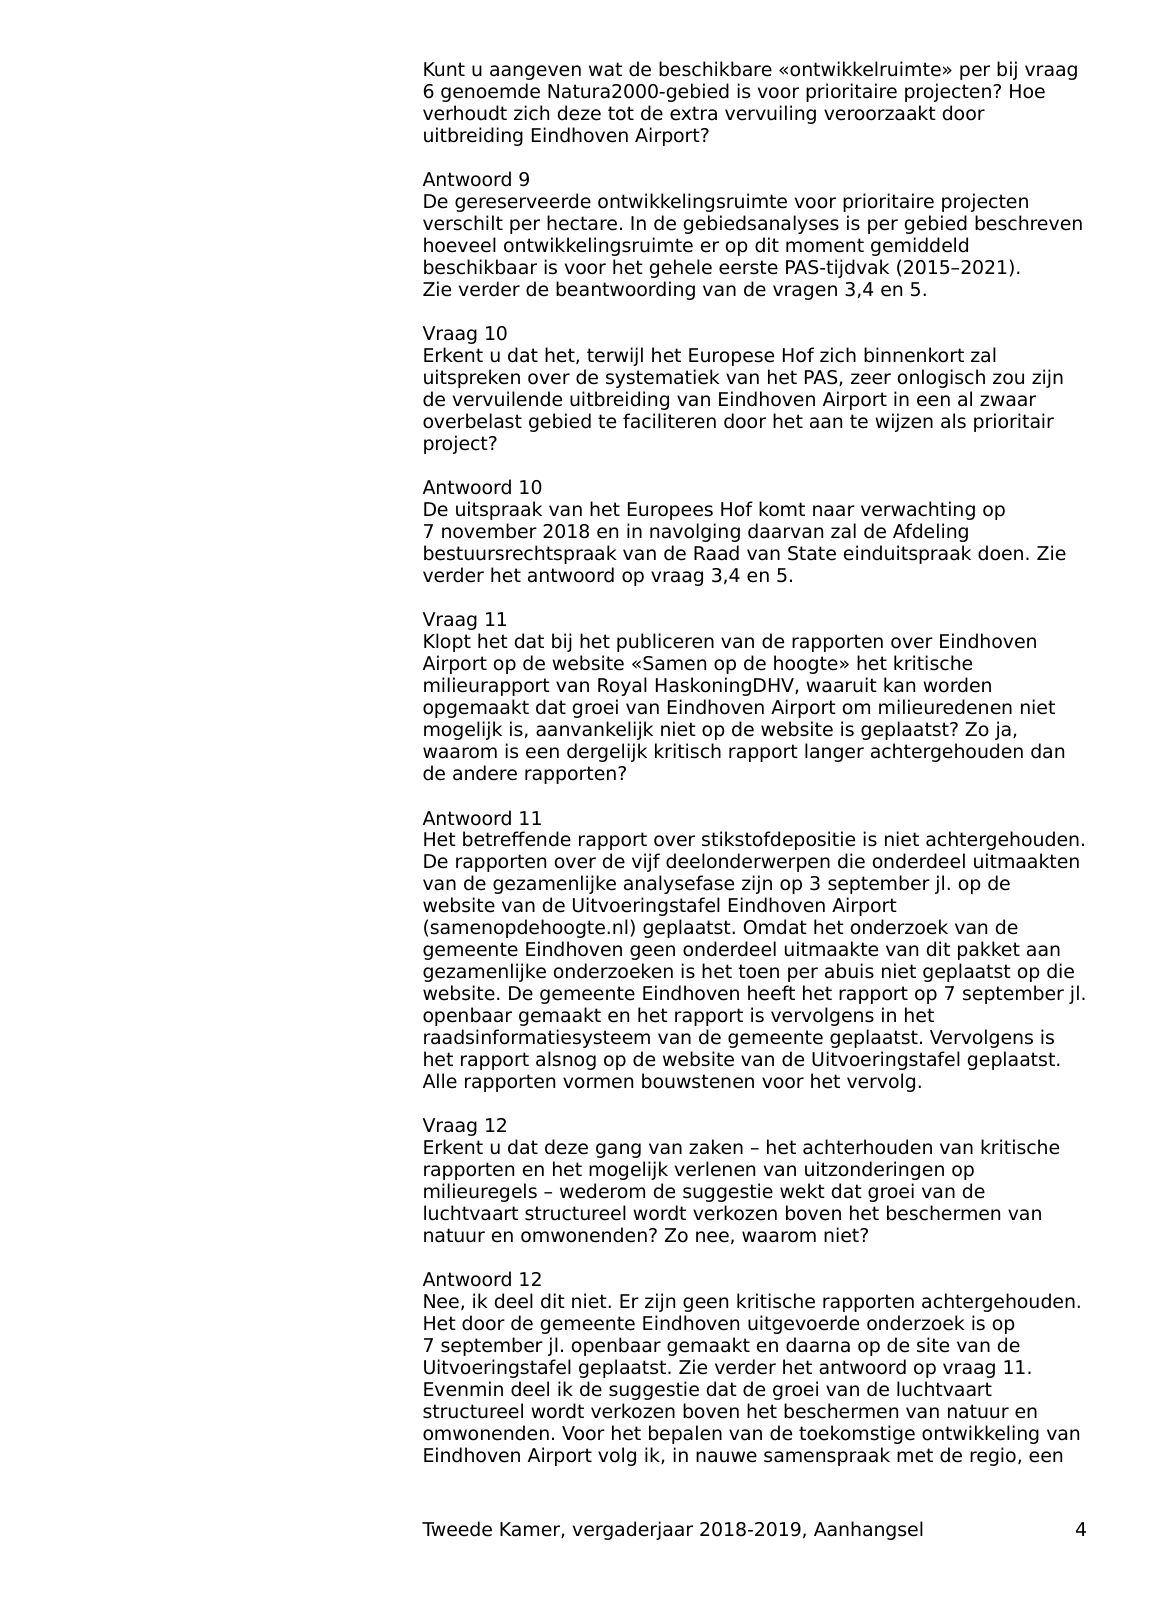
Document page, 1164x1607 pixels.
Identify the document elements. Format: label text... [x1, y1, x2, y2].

text Vraag 10 [422, 323, 1087, 345]
text Antwoord 9 [422, 169, 1087, 191]
text Het betreffende rapport over stikstofdepositie is niet achtergehouden. De rapporten over de vijf deelonderwerpen die onderdeel uitmaakten van de gezamenlijke analysefase zijn op 3 september jl. op de website van de Uitvoeringstafel Eindhoven Airport (samenopdehoogte.nl) geplaatst. Omdat het onderzoek van de gemeente Eindhoven geen onderdeel uitmaakte van dit pakket aan gezamenlijke onderzoeken is het toen per abuis niet geplaatst op die website. De gemeente Eindhoven heeft het rapport op 7 september jl. openbaar gemaakt en het rapport is vervolgens in het raadsinformatiesysteem van de gemeente geplaatst. Vervolgens is het rapport alsnog op de website van de Uitvoeringstafel geplaatst. Alle rapporten vormen bouwstenen voor het vervolg. [422, 829, 1087, 1093]
text Antwoord 12 [422, 1269, 1087, 1291]
text Klopt het dat bij het publiceren van de rapporten over Eindhoven Airport op de website «Samen op de hoogte» het kritische milieurapport van Royal HaskoningDHV, waaruit kan worden opgemaakt dat groei van Eindhoven Airport om milieuredenen niet mogelijk is, aanvankelijk niet op de website is geplaatst? Zo ja, waarom is een dergelijk kritisch rapport langer achtergehouden dan de andere rapporten? [422, 631, 1087, 785]
text De gereserveerde ontwikkelingsruimte voor prioritaire projecten verschilt per hectare. In de gebiedsanalyses is per gebied beschreven hoeveel ontwikkelingsruimte er op dit moment gemiddeld beschikbaar is voor het gehele eerste PAS-tijdvak (2015–2021). [422, 191, 1087, 279]
text Vraag 11 [422, 609, 1087, 631]
text Kunt u aangeven wat de beschikbare «ontwikkelruimte» per bij vraag 6 genoemde Natura2000-gebied is voor prioritaire projecten? Hoe verhoudt zich deze tot de extra vervuiling veroorzaakt door uitbreiding Eindhoven Airport? [422, 59, 1087, 147]
text Erkent u dat het, terwijl het Europese Hof zich binnenkort zal uitspreken over de systematiek van het PAS, zeer onlogisch zou zijn de vervuilende uitbreiding van Eindhoven Airport in een al zwaar overbelast gebied te faciliteren door het aan te wijzen als prioritair project? [422, 345, 1087, 455]
text Vraag 12 [422, 1115, 1087, 1137]
text Antwoord 11 [422, 807, 1087, 829]
text Zie verder de beantwoording van de vragen 3,4 en 5. [422, 279, 1087, 301]
text Antwoord 10 [422, 477, 1087, 499]
text Nee, ik deel dit niet. Er zijn geen kritische rapporten achtergehouden. Het door de gemeente Eindhoven uitgevoerde onderzoek is op 7 september jl. openbaar gemaakt en daarna op de site van de Uitvoeringstafel geplaatst. Zie verder het antwoord op vraag 11. Evenmin deel ik de suggestie dat de groei van de luchtvaart structureel wordt verkozen boven het beschermen van natuur en omwonenden. Voor het bepalen van de toekomstige ontwikkeling van Eindhoven Airport volg ik, in nauwe samenspraak met de regio, een [422, 1291, 1087, 1467]
text Erkent u dat deze gang van zaken – het achterhouden van kritische rapporten en het mogelijk verlenen van uitzonderingen op milieuregels – wederom de suggestie wekt dat groei van de luchtvaart structureel wordt verkozen boven het beschermen van natuur en omwonenden? Zo nee, waarom niet? [422, 1137, 1087, 1247]
text De uitspraak van het Europees Hof komt naar verwachting op 7 november 2018 en in navolging daarvan zal de Afdeling bestuursrechtspraak van de Raad van State einduitspraak doen. Zie verder het antwoord op vraag 3,4 en 5. [422, 499, 1087, 587]
